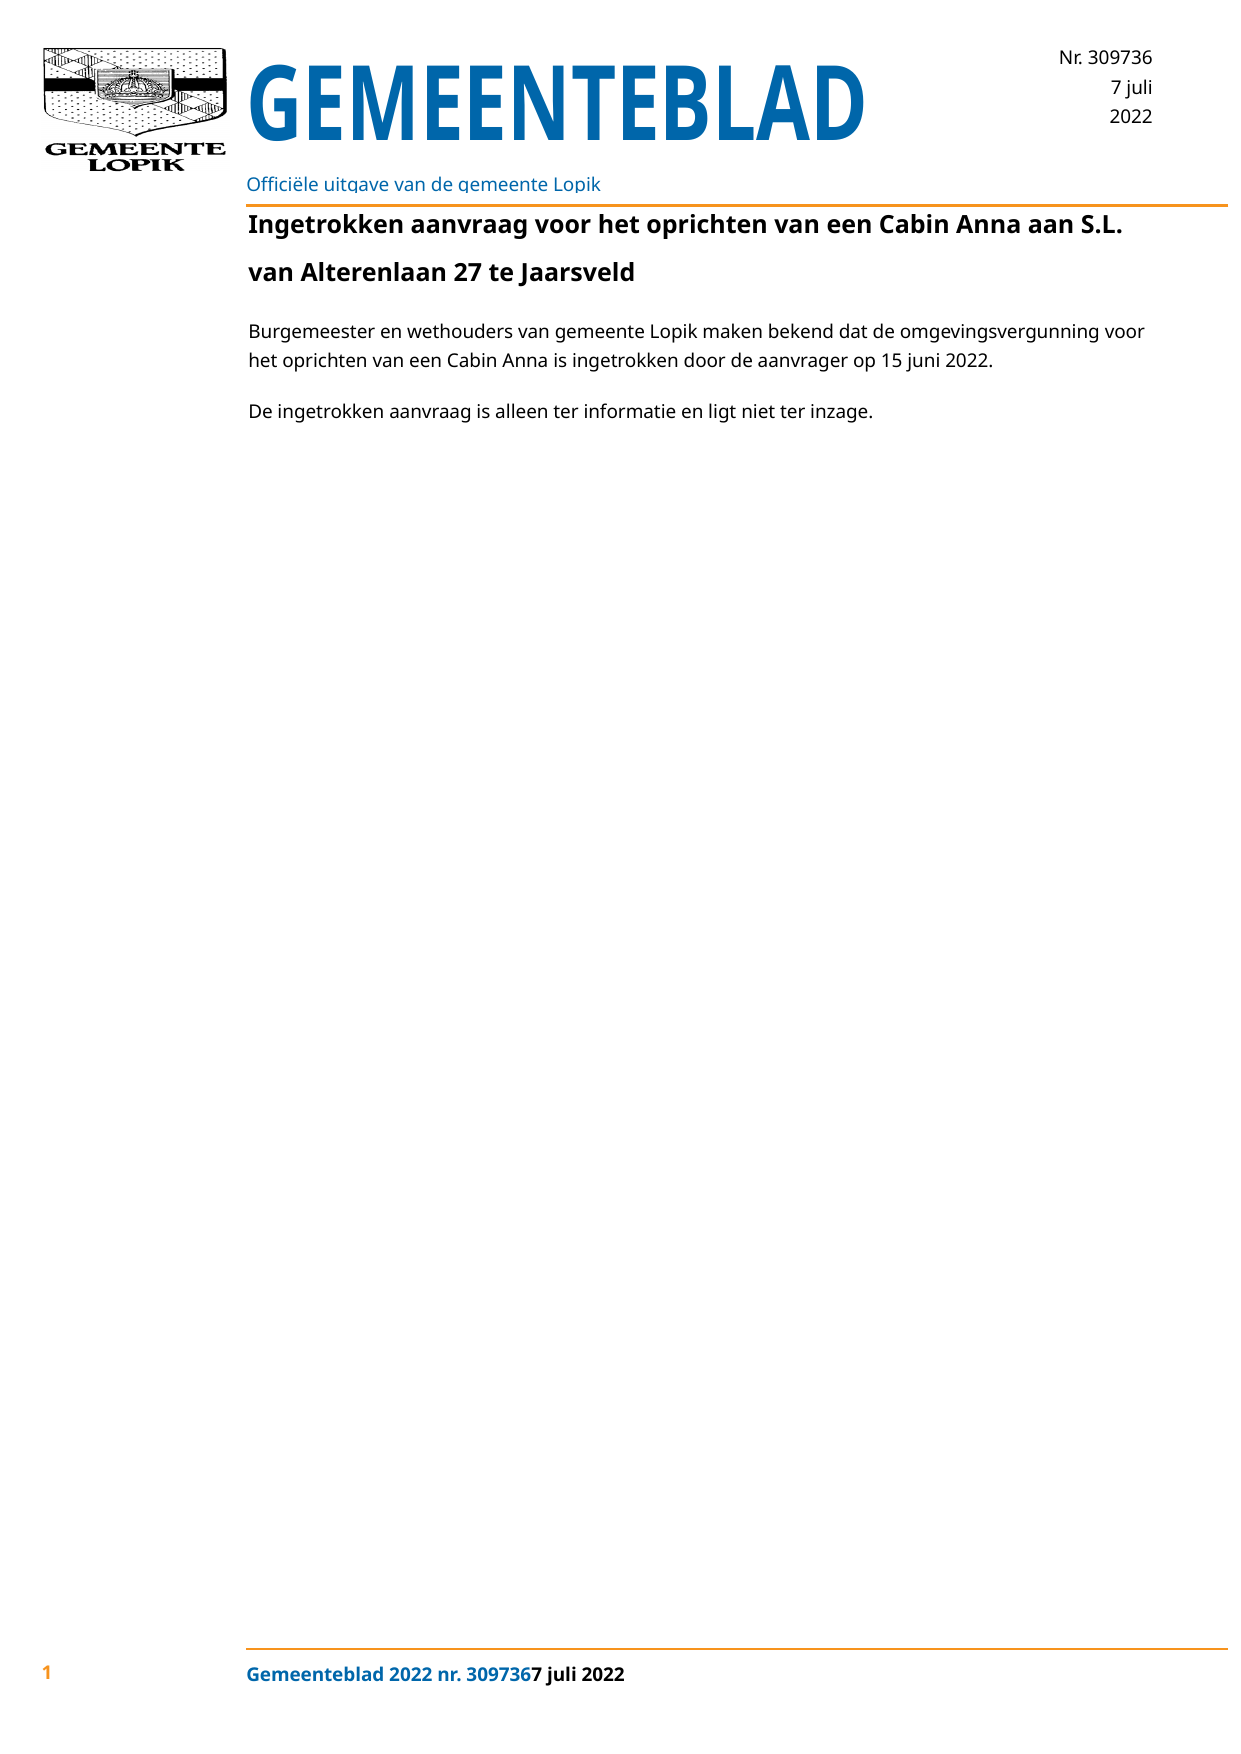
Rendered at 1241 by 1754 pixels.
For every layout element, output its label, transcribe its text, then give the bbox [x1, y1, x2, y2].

text Ingetrokken aanvraag voor het oprichten van een Cabin Anna aan S.L. van Alterenlaan 27 te Jaarsveld [248, 207, 1152, 288]
text Burgemeester en wethouders van gemeente Lopik maken bekend dat de omgevingsvergunning voor het oprichten van een Cabin Anna is ingetrokken door de aanvrager op 15 juni 2022. [248, 318, 1152, 373]
text De ingetrokken aanvraag is alleen ter informatie en ligt niet ter inzage. [248, 398, 1152, 424]
picture [41, 47, 231, 172]
